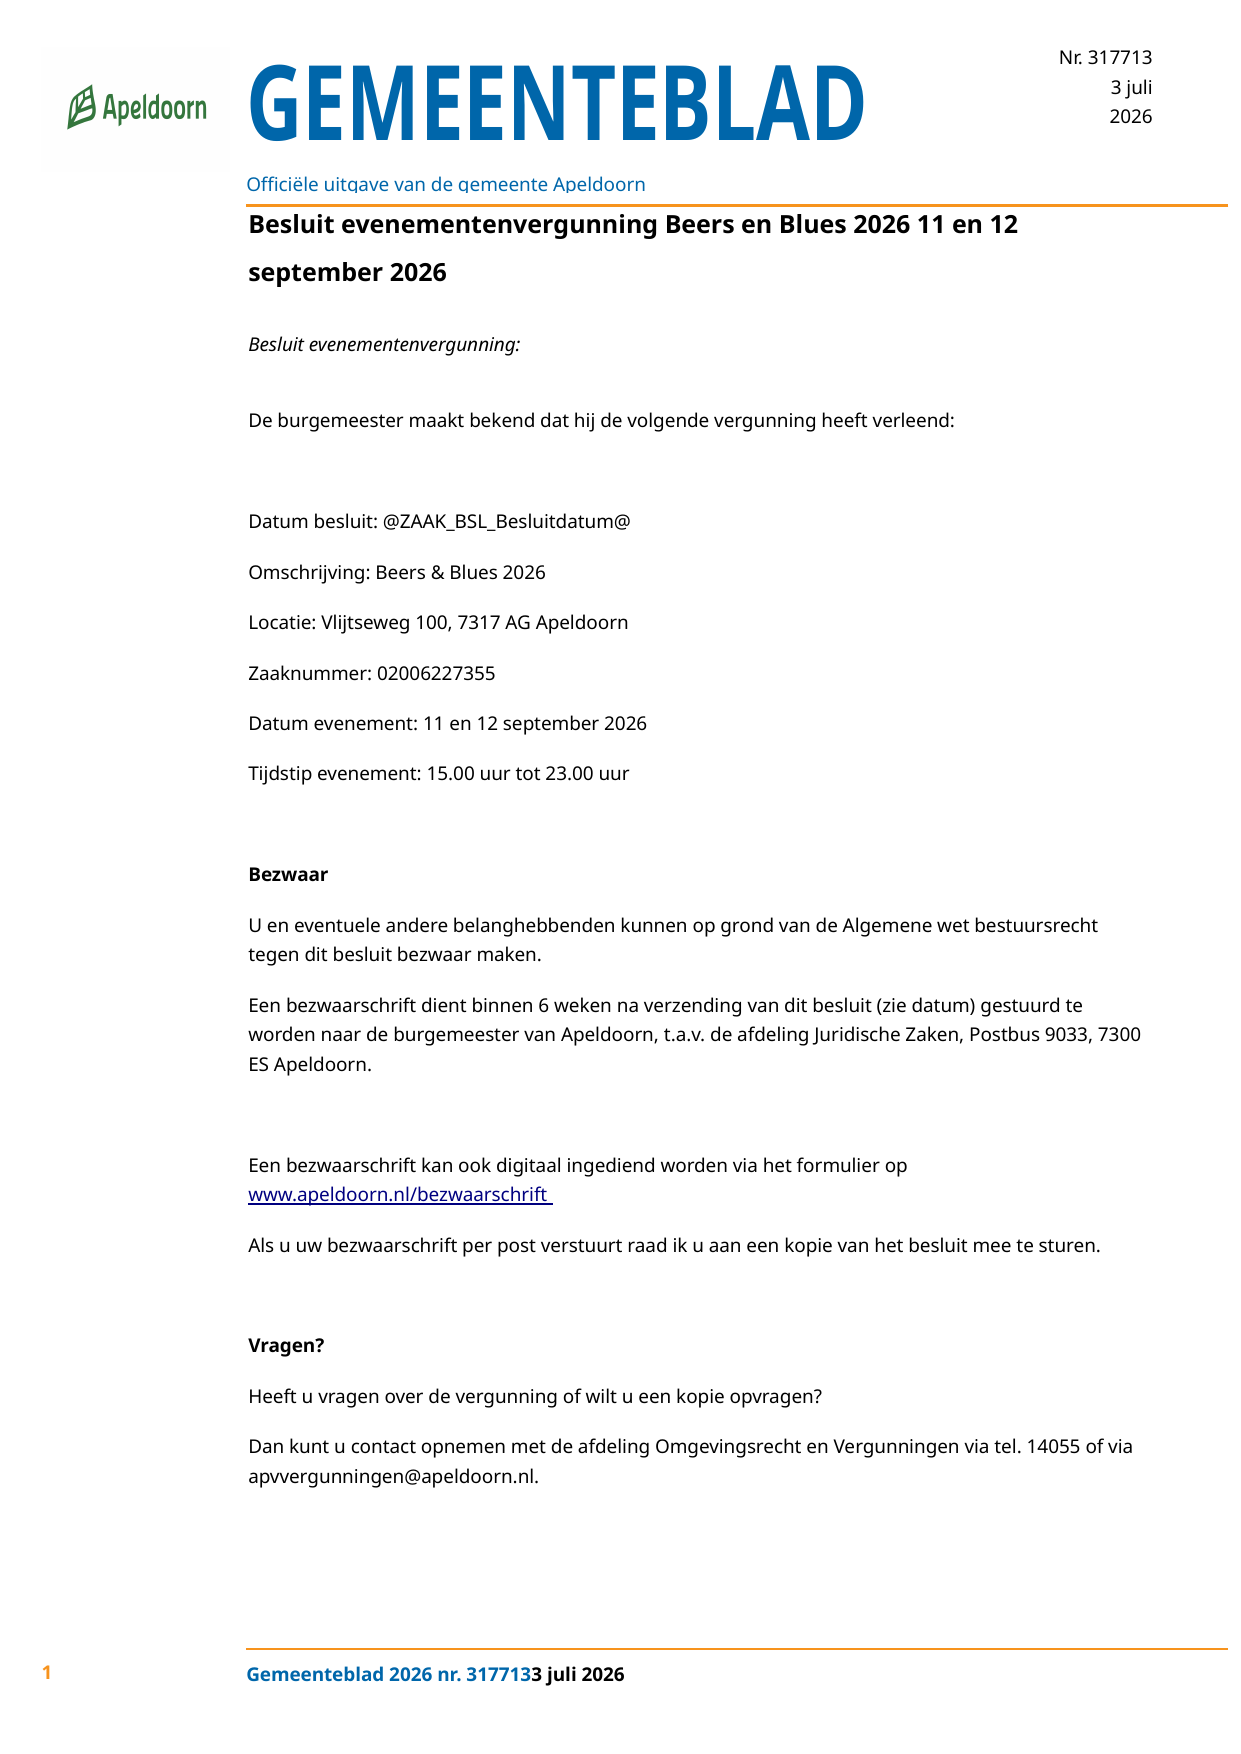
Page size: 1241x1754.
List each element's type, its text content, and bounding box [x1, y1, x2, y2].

text Een bezwaarschrift kan ook digitaal ingediend worden via het formulier op www.apeldoorn.nl/bezwaarschrift [248, 1152, 1152, 1207]
text Datum besluit: @ZAAK_BSL_Besluitdatum@ [248, 508, 1152, 534]
text Zaaknummer: 02006227355 [248, 660, 1152, 685]
text Locatie: Vlijtseweg 100, 7317 AG Apeldoorn [248, 609, 1152, 635]
text Datum evenement: 11 en 12 september 2026 [248, 710, 1152, 736]
text Vragen? [248, 1333, 1152, 1358]
text Als u uw bezwaarschrift per post verstuurt raad ik u aan een kopie van het besluit mee te sturen. [248, 1232, 1152, 1257]
text Besluit evenementenvergunning Beers en Blues 2026 11 en 12 september 2026 [248, 207, 1152, 288]
text Heeft u vragen over de vergunning of wilt u een kopie opvragen? [248, 1383, 1152, 1409]
text Omschrijving: Beers & Blues 2026 [248, 559, 1152, 584]
text De burgemeester maakt bekend dat hij de volgende vergunning heeft verleend: [248, 408, 1152, 433]
text Tijdstip evenement: 15.00 uur tot 23.00 uur [248, 761, 1152, 786]
text Bezwaar [248, 861, 1152, 887]
text U en eventuele andere belanghebbenden kunnen op grond van de Algemene wet bestuursrecht tegen dit besluit bezwaar maken. [248, 912, 1152, 967]
text Besluit evenementenvergunning: [248, 331, 1152, 357]
picture [41, 47, 231, 172]
text Een bezwaarschrift dient binnen 6 weken na verzending van dit besluit (zie datum) gestuurd te worden naar de burgemeester van Apeldoorn, t.a.v. de afdeling Juridische Zaken, Postbus 9033, 7300 ES Apeldoorn. [248, 992, 1152, 1077]
text Dan kunt u contact opnemen met de afdeling Omgevingsrecht en Vergunningen via tel. 14055 of via apvvergunningen@apeldoorn.nl. [248, 1433, 1152, 1489]
